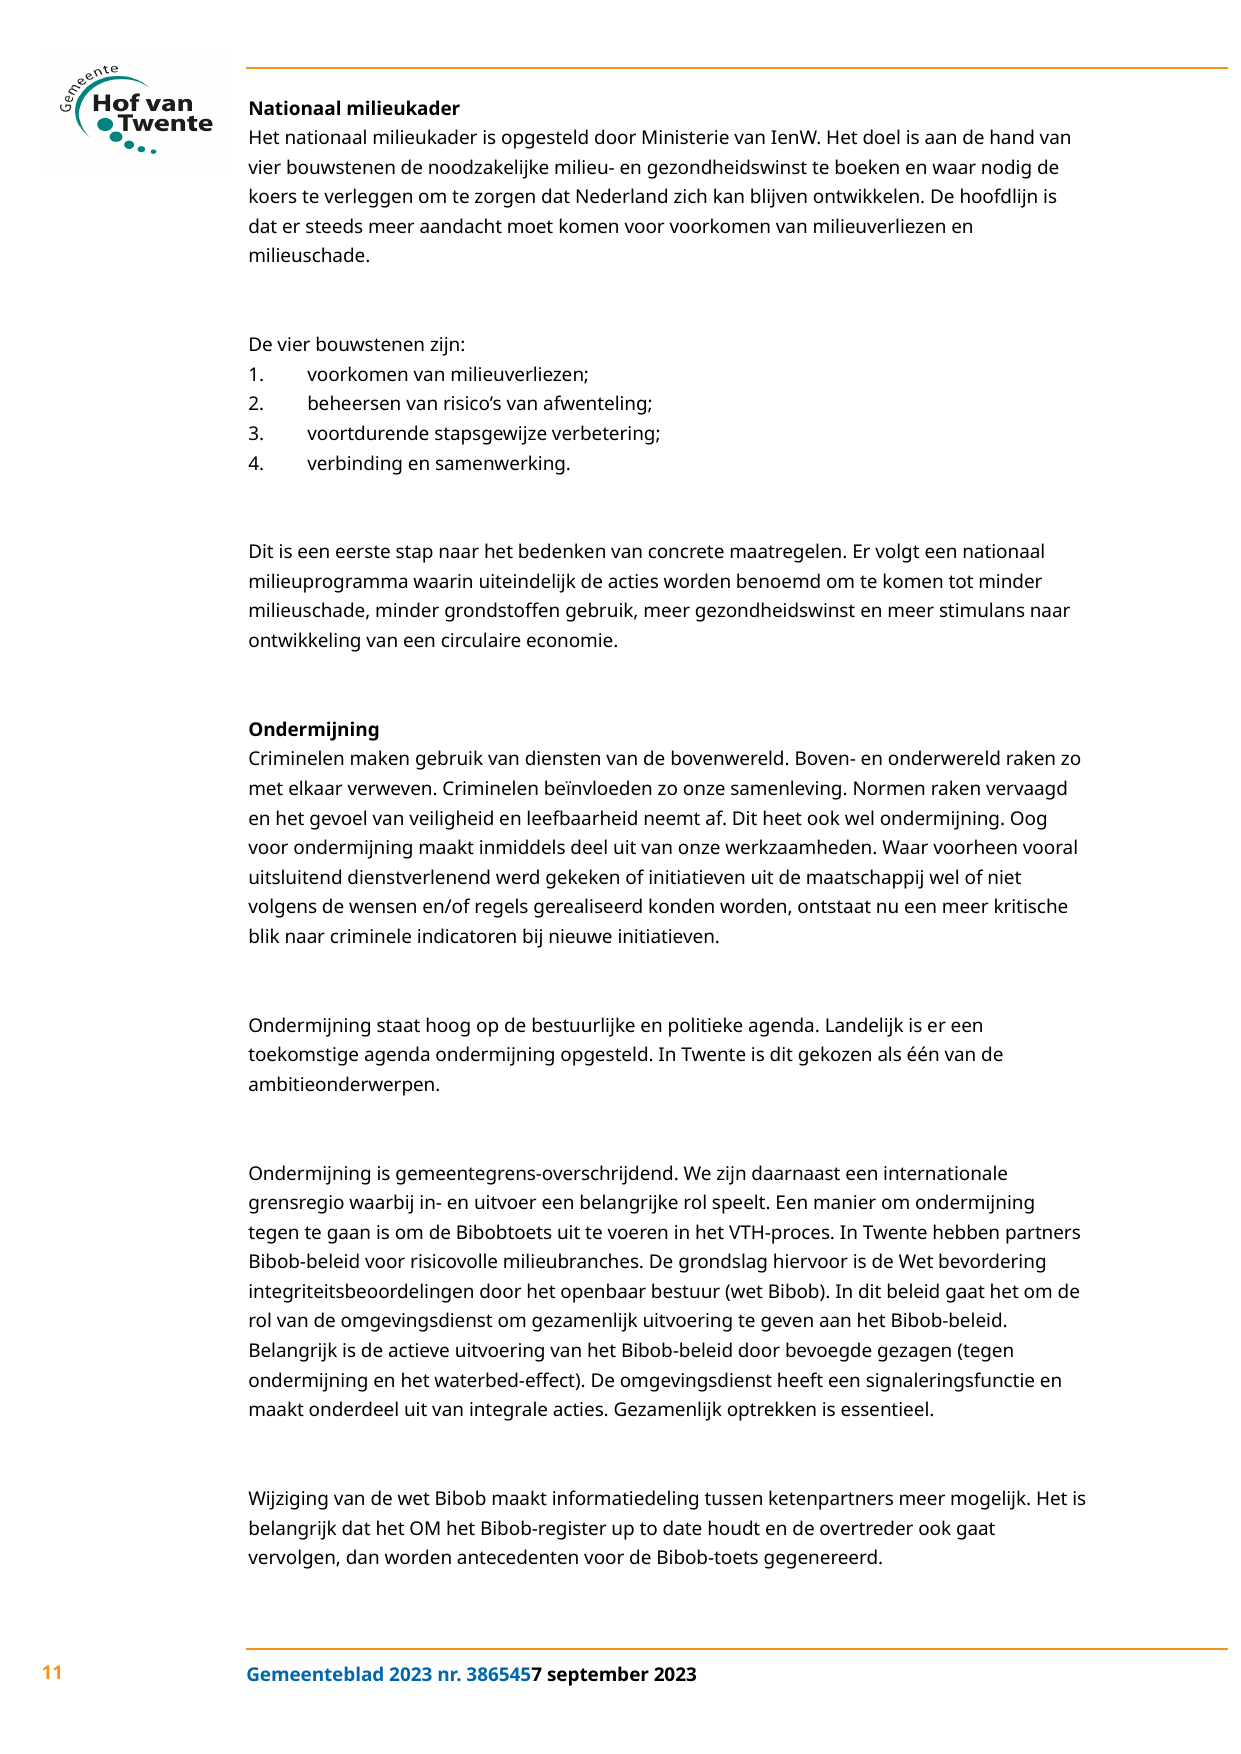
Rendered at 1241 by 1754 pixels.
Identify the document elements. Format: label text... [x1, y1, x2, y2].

text Ondermijning is gemeentegrens-overschrijdend. We zijn daarnaast een internationale [248, 1160, 1152, 1186]
text dat er steeds meer aandacht moet komen voor voorkomen van milieuverliezen en [248, 213, 1152, 239]
text tegen te gaan is om de Bibobtoets uit te voeren in het VTH-proces. In Twente hebben partners [248, 1219, 1152, 1245]
list voorkomen van milieuverliezen; [248, 361, 1152, 387]
text uitsluitend dienstverlenend werd gekeken of initiatieven uit de maatschappij wel of niet [248, 864, 1152, 890]
text milieuschade. [248, 243, 1152, 268]
text milieuschade, minder grondstoffen gebruik, meer gezondheidswinst en meer stimulans naar [248, 598, 1152, 623]
text blik naar criminele indicatoren bij nieuwe initiatieven. [248, 923, 1152, 949]
text met elkaar verweven. Criminelen beïnvloeden zo onze samenleving. Normen raken vervaagd [248, 775, 1152, 801]
text Ondermijning [248, 716, 1152, 742]
text volgens de wensen en/of regels gerealiseerd konden worden, ontstaat nu een meer kritische [248, 893, 1152, 919]
text Dit is een eerste stap naar het bedenken van concrete maatregelen. Er volgt een nationaal [248, 538, 1152, 564]
list verbinding en samenwerking. [248, 450, 1152, 476]
text belangrijk dat het OM het Bibob-register up to date houdt en de overtreder ook gaat [248, 1515, 1152, 1541]
list beheersen van risico’s van afwenteling; [248, 391, 1152, 416]
text Belangrijk is de actieve uitvoering van het Bibob-beleid door bevoegde gezagen (tegen [248, 1337, 1152, 1363]
text koers te verleggen om te zorgen dat Nederland zich kan blijven ontwikkelen. De hoofdlijn is [248, 183, 1152, 209]
text ambitieonderwerpen. [248, 1071, 1152, 1097]
text Het nationaal milieukader is opgesteld door Ministerie van IenW. Het doel is aan de hand van [248, 124, 1152, 150]
text maakt onderdeel uit van integrale acties. Gezamenlijk optrekken is essentieel. [248, 1396, 1152, 1422]
picture [41, 47, 231, 172]
text toekomstige agenda ondermijning opgesteld. In Twente is dit gekozen als één van de [248, 1041, 1152, 1067]
text De vier bouwstenen zijn: [248, 331, 1152, 357]
text Bibob-beleid voor risicovolle milieubranches. De grondslag hiervoor is de Wet bevordering [248, 1248, 1152, 1274]
text grensregio waarbij in- en uitvoer een belangrijke rol speelt. Een manier om ondermijning [248, 1189, 1152, 1215]
text ondermijning en het waterbed-effect). De omgevingsdienst heeft een signaleringsfunctie en [248, 1367, 1152, 1393]
text Wijziging van de wet Bibob maakt informatiedeling tussen ketenpartners meer mogelijk. Het is [248, 1485, 1152, 1511]
text milieuprogramma waarin uiteindelijk de acties worden benoemd om te komen tot minder [248, 568, 1152, 594]
text Criminelen maken gebruik van diensten van de bovenwereld. Boven- en onderwereld raken zo [248, 746, 1152, 771]
text vier bouwstenen de noodzakelijke milieu- en gezondheidswinst te boeken en waar nodig de [248, 154, 1152, 180]
text Ondermijning staat hoog op de bestuurlijke en politieke agenda. Landelijk is er een [248, 1012, 1152, 1038]
text vervolgen, dan worden antecedenten voor de Bibob-toets gegenereerd. [248, 1544, 1152, 1570]
text voor ondermijning maakt inmiddels deel uit van onze werkzaamheden. Waar voorheen vooral [248, 834, 1152, 860]
text integriteitsbeoordelingen door het openbaar bestuur (wet Bibob). In dit beleid gaat het om de [248, 1278, 1152, 1304]
text Nationaal milieukader [248, 95, 1152, 121]
text en het gevoel van veiligheid en leefbaarheid neemt af. Dit heet ook wel ondermijning. Oog [248, 805, 1152, 831]
list voortdurende stapsgewijze verbetering; [248, 420, 1152, 446]
text rol van de omgevingsdienst om gezamenlijk uitvoering te geven aan het Bibob-beleid. [248, 1308, 1152, 1333]
text ontwikkeling van een circulaire economie. [248, 627, 1152, 653]
